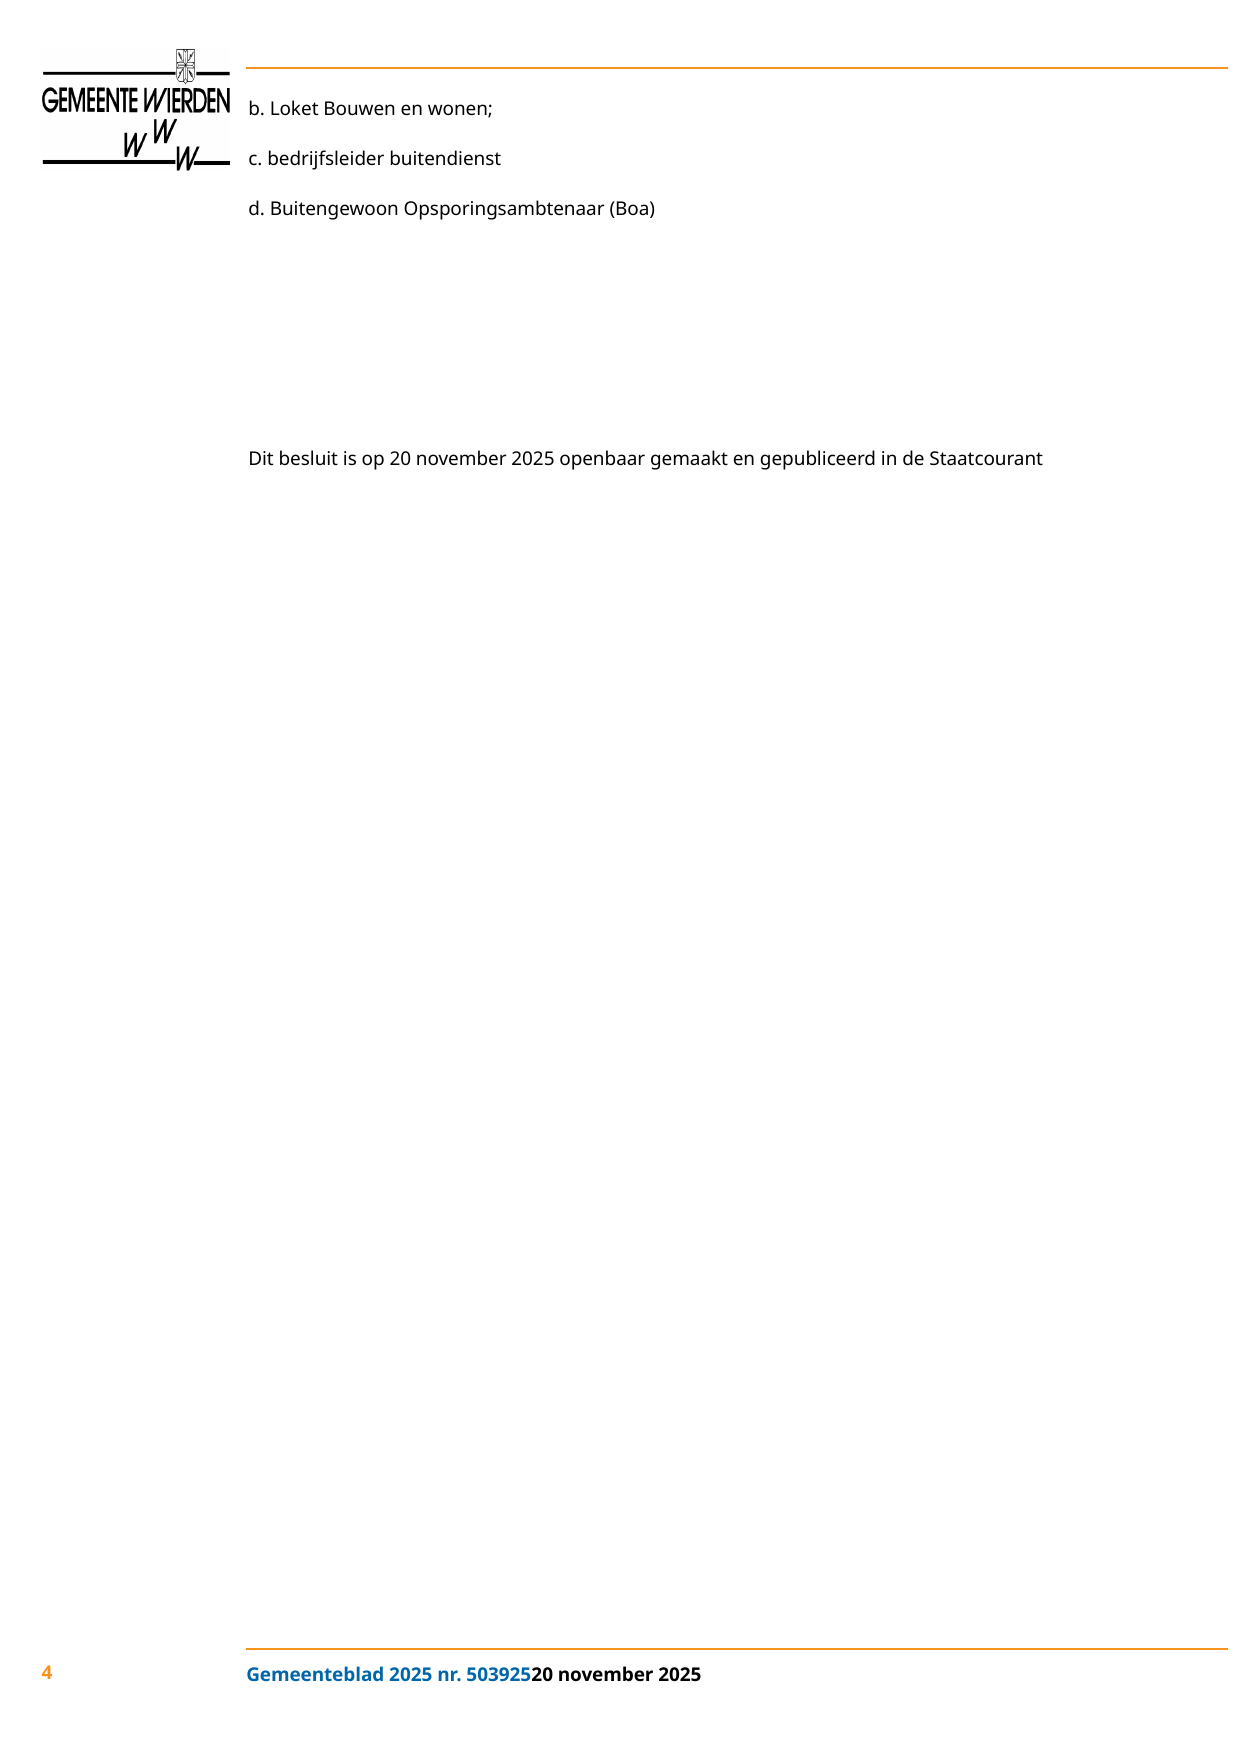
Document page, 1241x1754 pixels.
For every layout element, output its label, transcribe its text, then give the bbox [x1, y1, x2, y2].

text c. bedrijfsleider buitendienst [248, 145, 1152, 171]
text d. Buitengewoon Opsporingsambtenaar (Boa) [248, 196, 1152, 221]
text b. Loket Bouwen en wonen; [248, 95, 1152, 121]
picture [41, 47, 231, 172]
text Dit besluit is op 20 november 2025 openbaar gemaakt en gepubliceerd in de Staatcourant [248, 445, 1152, 471]
